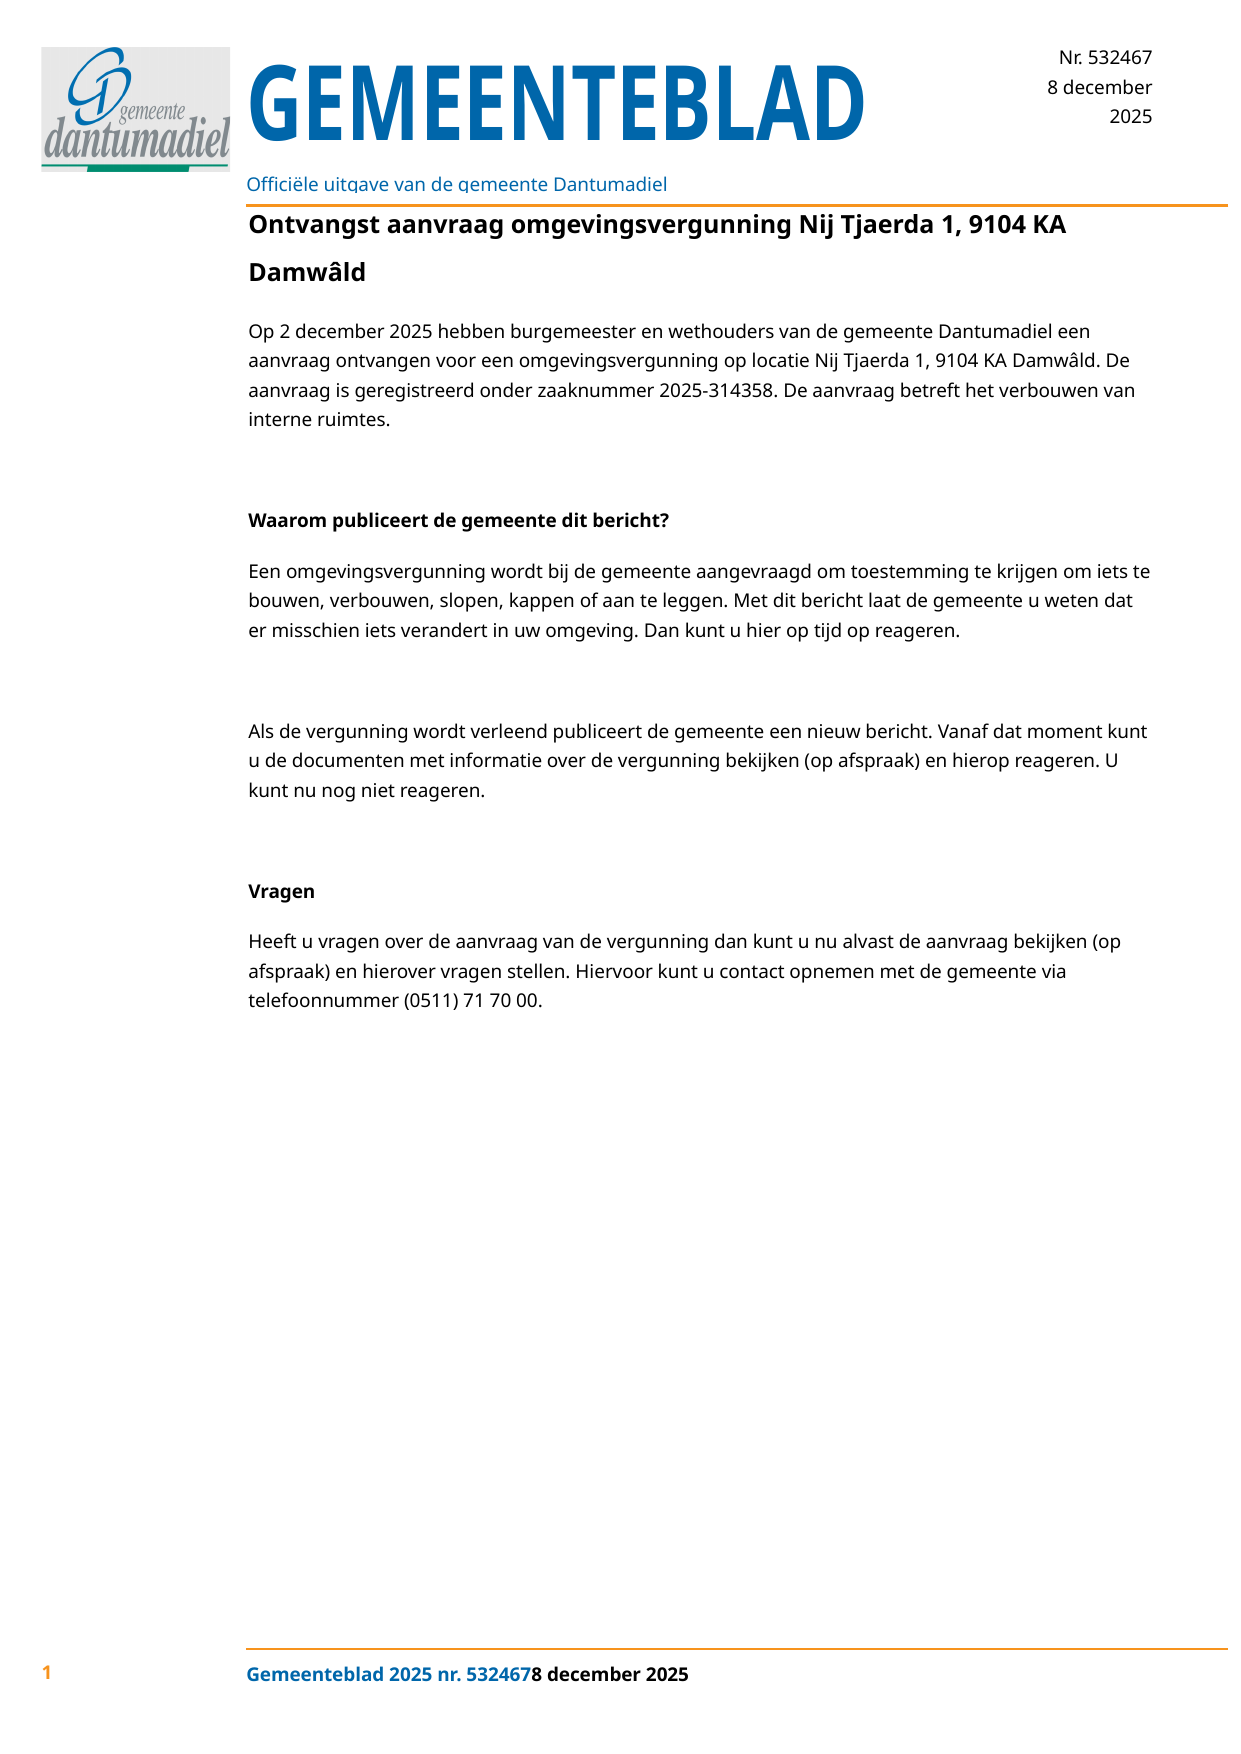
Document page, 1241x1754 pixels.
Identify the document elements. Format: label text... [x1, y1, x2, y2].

text Waarom publiceert de gemeente dit bericht? [248, 507, 1152, 533]
text Vragen [248, 878, 1152, 904]
picture [41, 47, 231, 172]
text Ontvangst aanvraag omgevingsvergunning Nij Tjaerda 1, 9104 KA Damwâld [248, 207, 1152, 288]
text Heeft u vragen over de aanvraag van de vergunning dan kunt u nu alvast de aanvraag bekijken (op afspraak) en hierover vragen stellen. Hiervoor kunt u contact opnemen met de gemeente via telefoonnummer (0511) 71 70 00. [248, 928, 1152, 1013]
text Als de vergunning wordt verleend publiceert de gemeente een nieuw bericht. Vanaf dat moment kunt u de documenten met informatie over de vergunning bekijken (op afspraak) en hierop reageren. U kunt nu nog niet reageren. [248, 718, 1152, 803]
text Een omgevingsvergunning wordt bij de gemeente aangevraagd om toestemming te krijgen om iets te bouwen, verbouwen, slopen, kappen of aan te leggen. Met dit bericht laat de gemeente u weten dat er misschien iets verandert in uw omgeving. Dan kunt u hier op tijd op reageren. [248, 558, 1152, 643]
text Op 2 december 2025 hebben burgemeester en wethouders van de gemeente Dantumadiel een aanvraag ontvangen voor een omgevingsvergunning op locatie Nij Tjaerda 1, 9104 KA Damwâld. De aanvraag is geregistreerd onder zaaknummer 2025-314358. De aanvraag betreft het verbouwen van interne ruimtes. [248, 318, 1152, 432]
